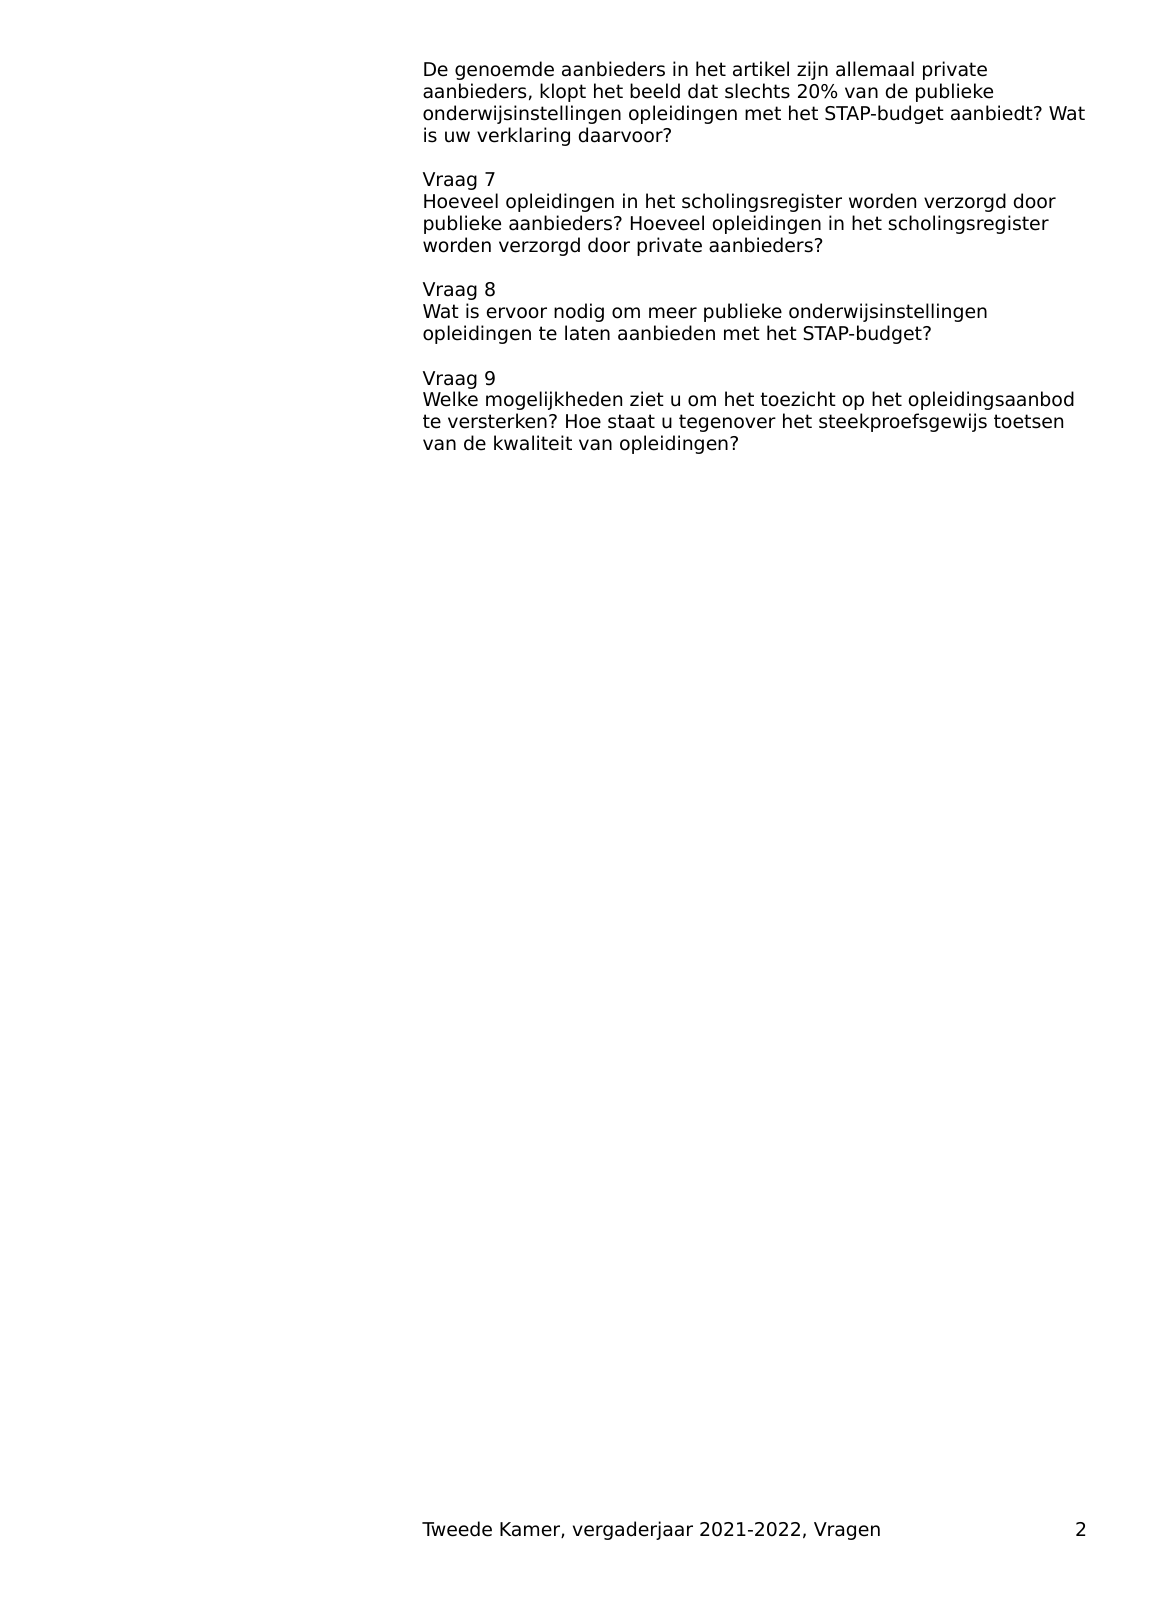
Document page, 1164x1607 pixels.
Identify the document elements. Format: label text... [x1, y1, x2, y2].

text Wat is ervoor nodig om meer publieke onderwijsinstellingen opleidingen te laten aanbieden met het STAP-budget? [422, 301, 1087, 345]
text Vraag 8 [422, 279, 1087, 301]
text Hoeveel opleidingen in het scholingsregister worden verzorgd door publieke aanbieders? Hoeveel opleidingen in het scholingsregister worden verzorgd door private aanbieders? [422, 191, 1087, 257]
text Welke mogelijkheden ziet u om het toezicht op het opleidingsaanbod te versterken? Hoe staat u tegenover het steekproefsgewijs toetsen van de kwaliteit van opleidingen? [422, 389, 1087, 455]
text De genoemde aanbieders in het artikel zijn allemaal private aanbieders, klopt het beeld dat slechts 20% van de publieke onderwijsinstellingen opleidingen met het STAP-budget aanbiedt? Wat is uw verklaring daarvoor? [422, 59, 1087, 147]
text Vraag 9 [422, 367, 1087, 389]
text Vraag 7 [422, 169, 1087, 191]
